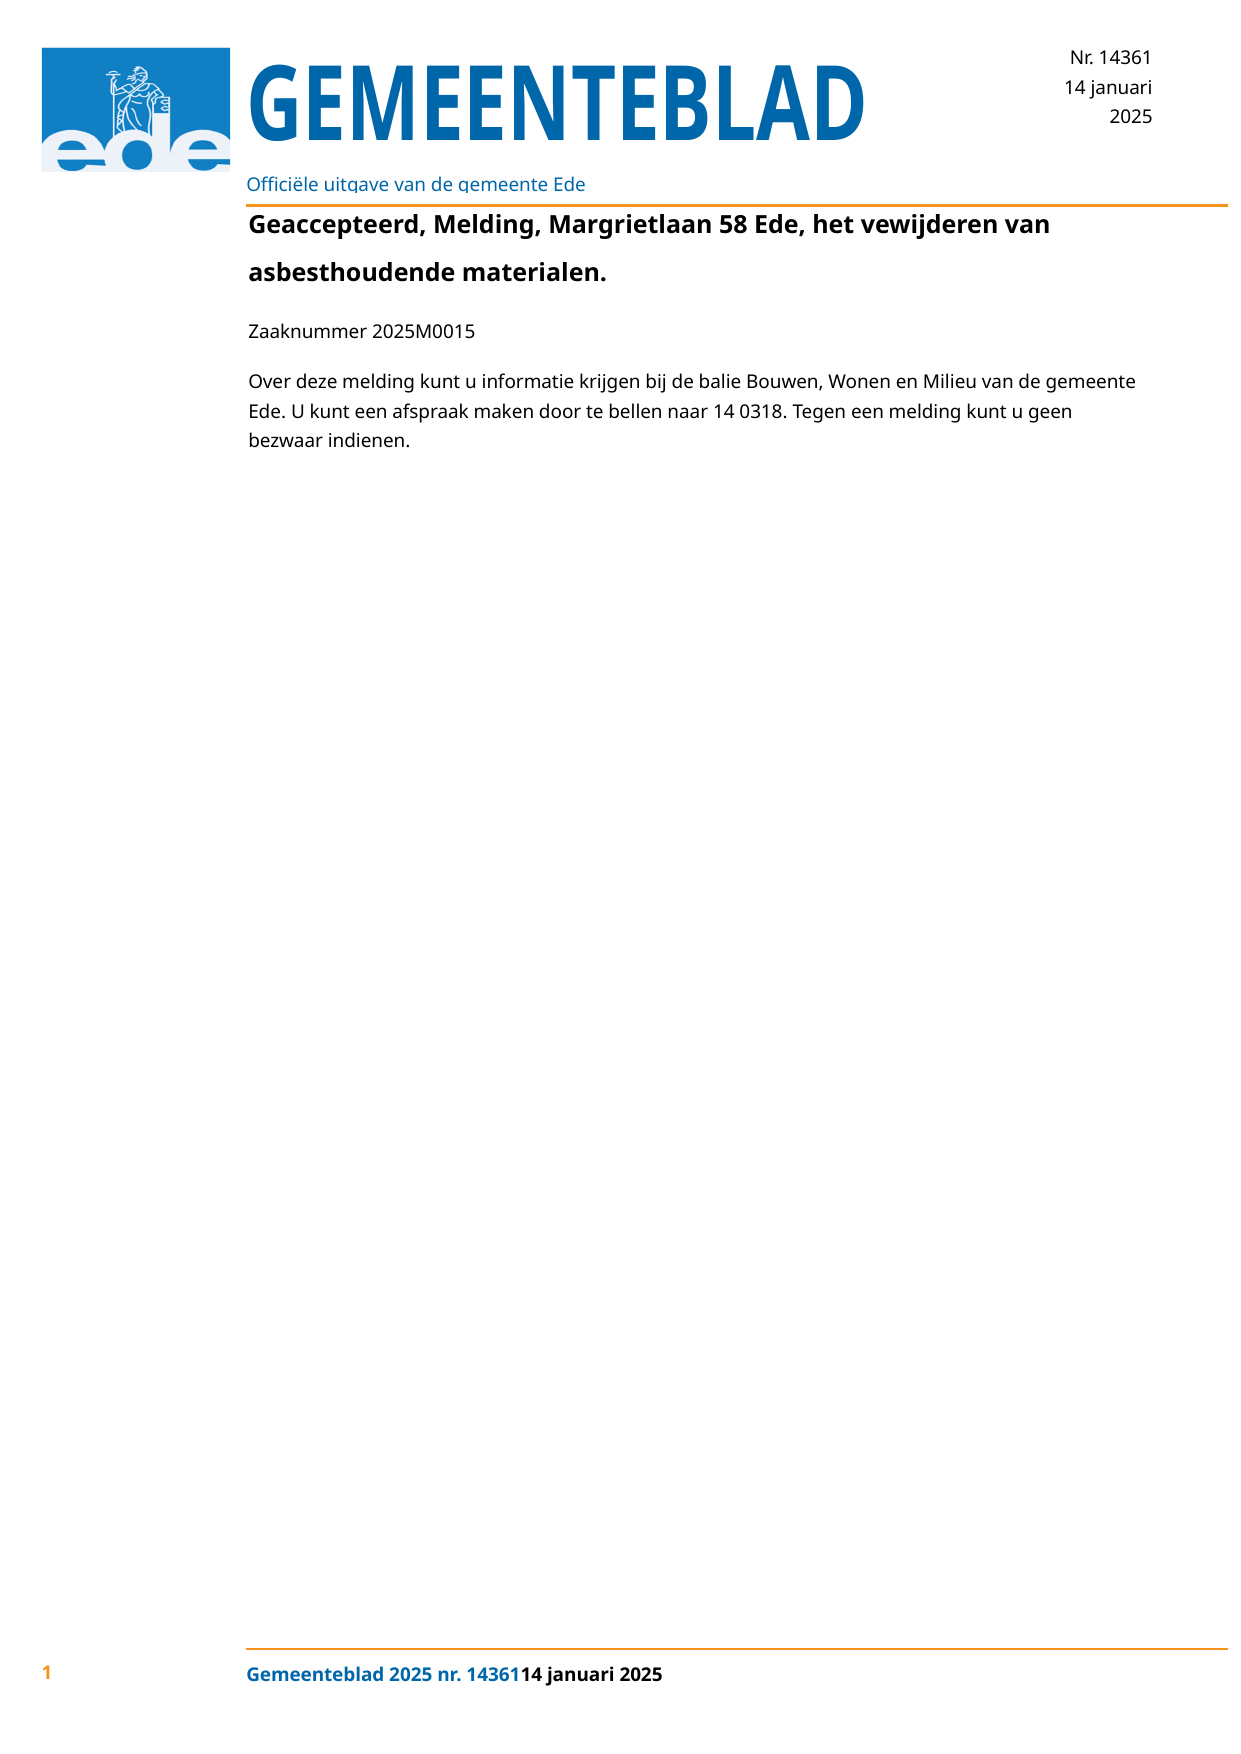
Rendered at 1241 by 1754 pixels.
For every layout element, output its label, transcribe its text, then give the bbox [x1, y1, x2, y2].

text Zaaknummer 2025M0015 [248, 318, 1152, 344]
text Over deze melding kunt u informatie krijgen bij de balie Bouwen, Wonen en Milieu van de gemeente Ede. U kunt een afspraak maken door te bellen naar 14 0318. Tegen een melding kunt u geen bezwaar indienen. [248, 368, 1152, 453]
picture [41, 47, 231, 172]
text Geaccepteerd, Melding, Margrietlaan 58 Ede, het vewijderen van asbesthoudende materialen. [248, 207, 1152, 288]
